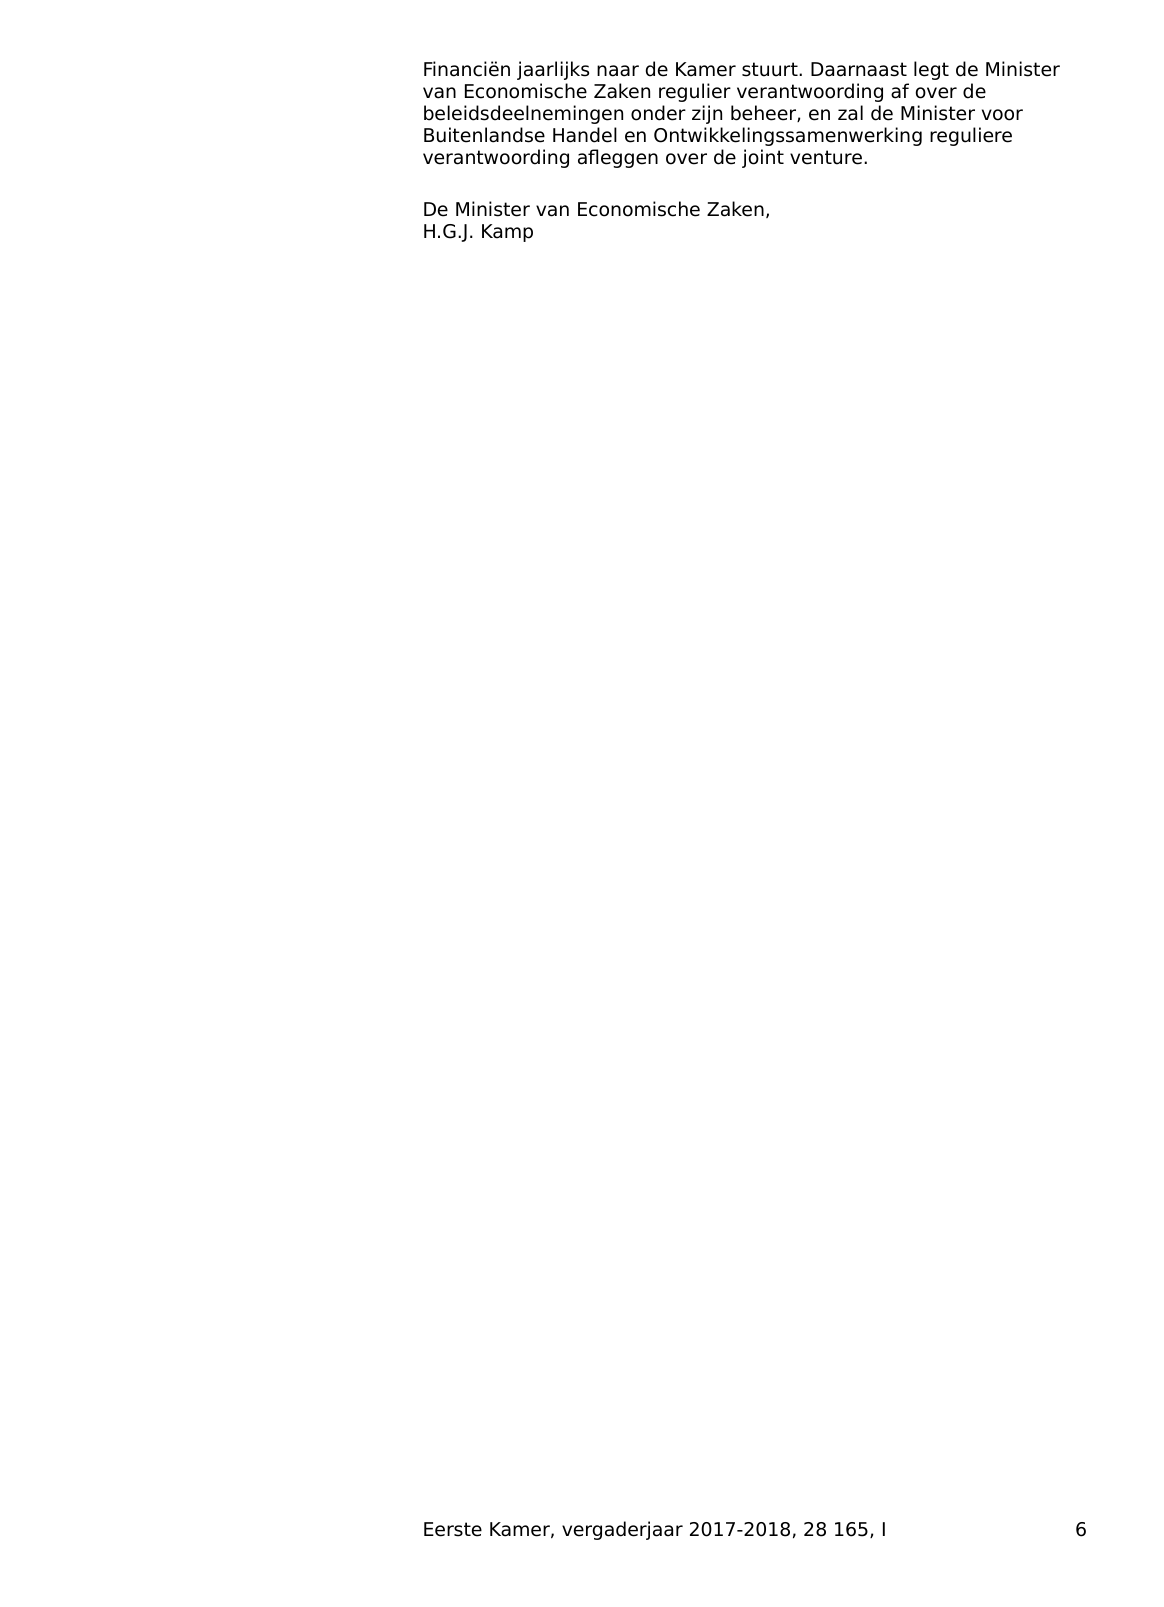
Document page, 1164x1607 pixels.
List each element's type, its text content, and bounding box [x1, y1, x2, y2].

text Financiën jaarlijks naar de Kamer stuurt. Daarnaast legt de Minister van Economische Zaken regulier verantwoording af over de beleidsdeelnemingen onder zijn beheer, en zal de Minister voor Buitenlandse Handel en Ontwikkelingssamenwerking reguliere verantwoording afleggen over de joint venture. [422, 59, 1087, 169]
text De Minister van Economische Zaken, H.G.J. Kamp [422, 199, 1087, 243]
